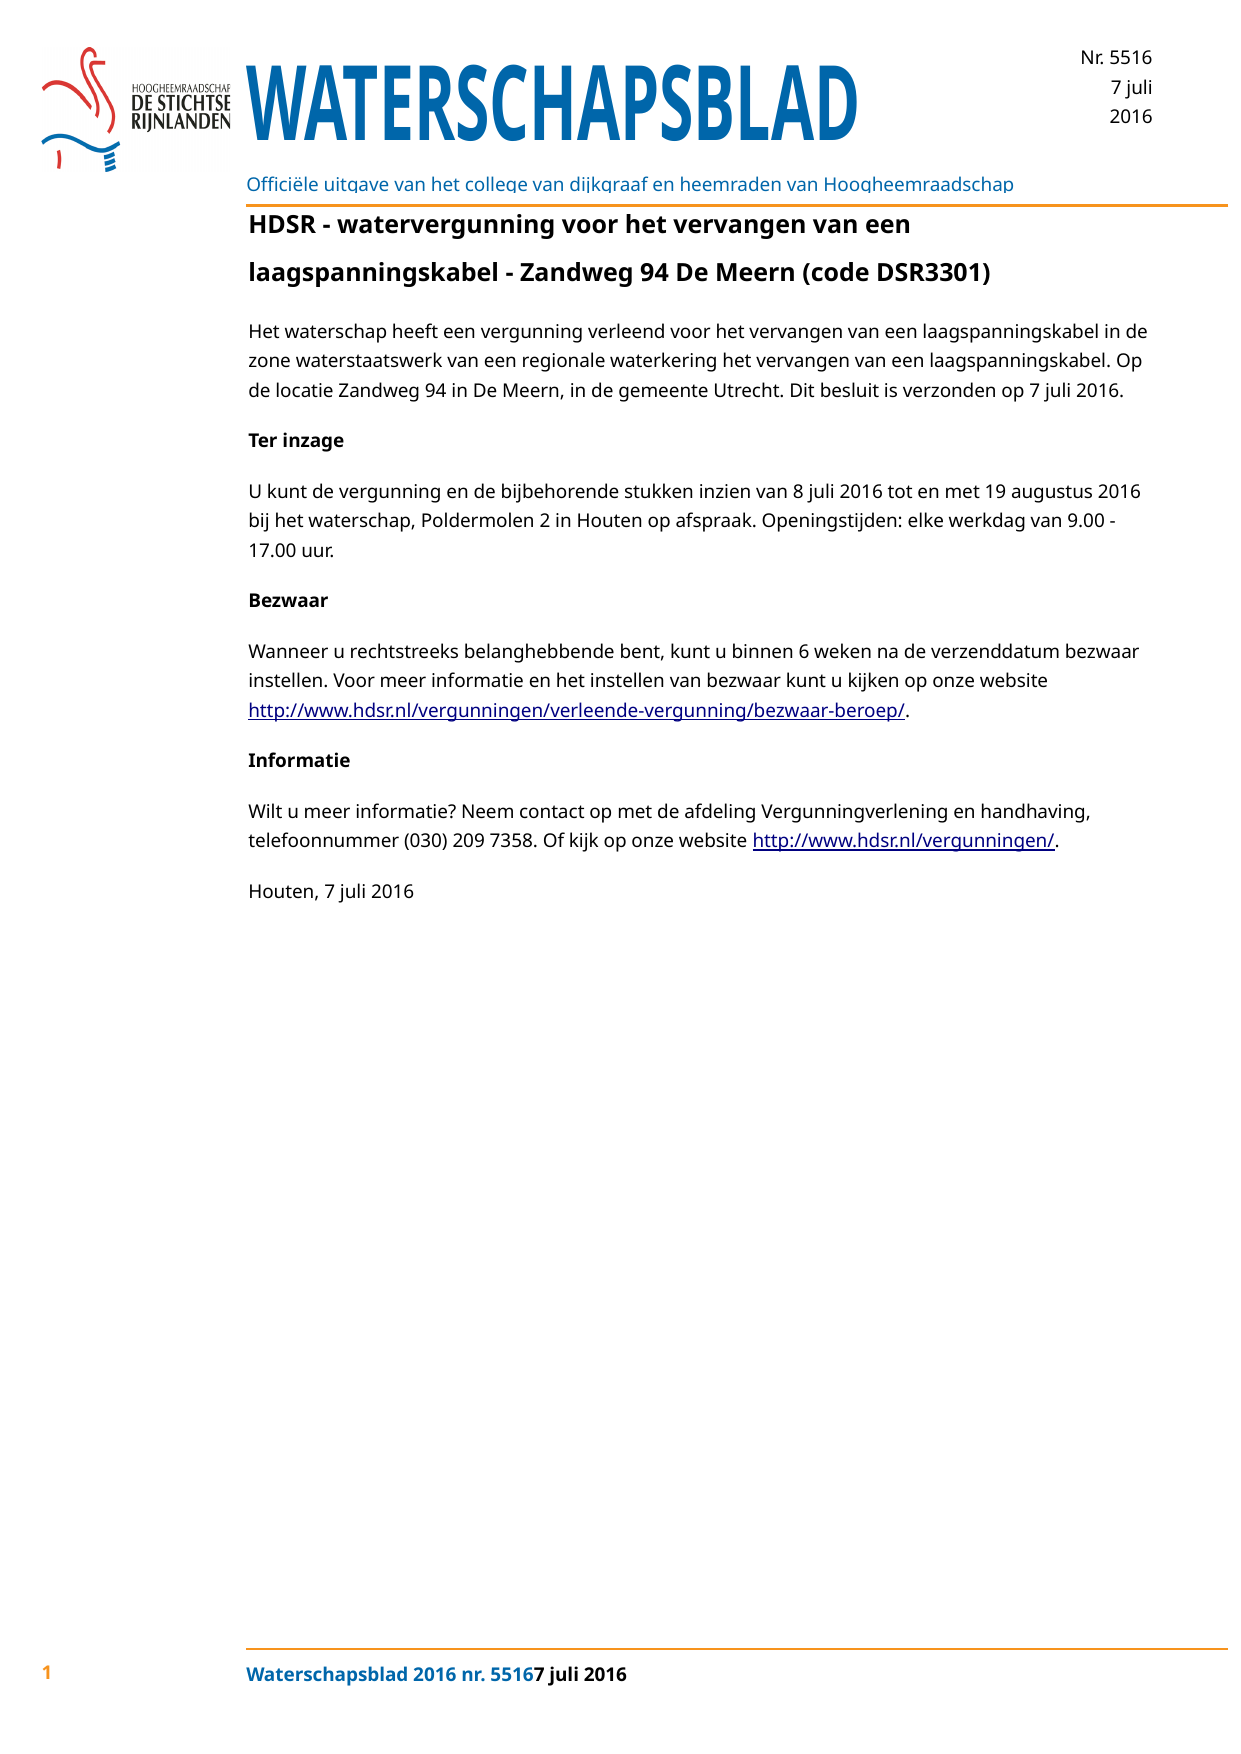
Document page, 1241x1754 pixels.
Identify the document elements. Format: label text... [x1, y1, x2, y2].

text Bezwaar [248, 587, 1152, 613]
text Houten, 7 juli 2016 [248, 878, 1152, 904]
text Het waterschap heeft een vergunning verleend voor het vervangen van een laagspanningskabel in de zone waterstaatswerk van een regionale waterkering het vervangen van een laagspanningskabel. Op de locatie Zandweg 94 in De Meern, in de gemeente Utrecht. Dit besluit is verzonden op 7 juli 2016. [248, 318, 1152, 403]
text Ter inzage [248, 427, 1152, 453]
text U kunt de vergunning en de bijbehorende stukken inzien van 8 juli 2016 tot en met 19 augustus 2016 bij het waterschap, Poldermolen 2 in Houten op afspraak. Openingstijden: elke werkdag van 9.00 - 17.00 uur. [248, 478, 1152, 563]
text Wanneer u rechtstreeks belanghebbende bent, kunt u binnen 6 weken na de verzenddatum bezwaar instellen. Voor meer informatie en het instellen van bezwaar kunt u kijken op onze website http://www.hdsr.nl/vergunningen/verleende-vergunning/bezwaar-beroep/. [248, 638, 1152, 723]
text Wilt u meer informatie? Neem contact op met de afdeling Vergunningverlening en handhaving, telefoonnummer (030) 209 7358. Of kijk op onze website http://www.hdsr.nl/vergunningen/. [248, 798, 1152, 853]
text Informatie [248, 747, 1152, 773]
picture [41, 47, 231, 172]
text HDSR - watervergunning voor het vervangen van een laagspanningskabel - Zandweg 94 De Meern (code DSR3301) [248, 207, 1152, 288]
